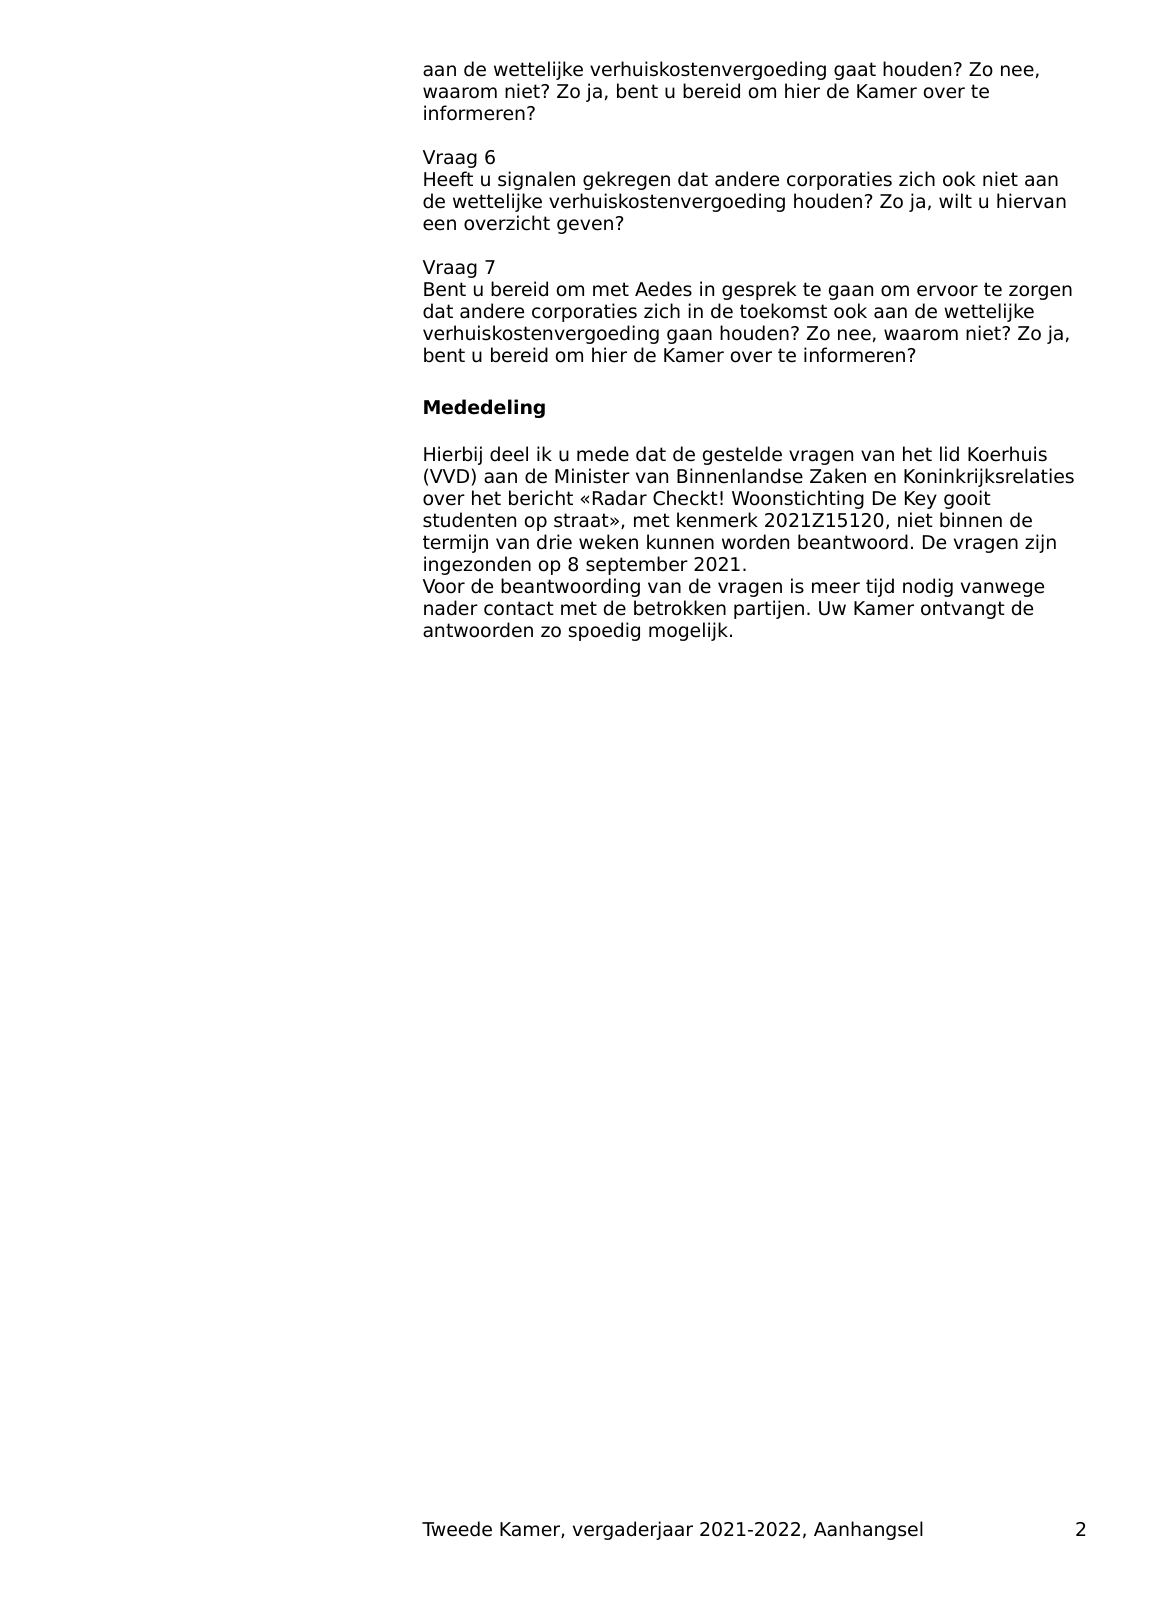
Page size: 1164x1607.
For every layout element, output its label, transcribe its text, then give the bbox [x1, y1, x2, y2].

text Hierbij deel ik u mede dat de gestelde vragen van het lid Koerhuis (VVD) aan de Minister van Binnenlandse Zaken en Koninkrijksrelaties over het bericht «Radar Checkt! Woonstichting De Key gooit studenten op straat», met kenmerk 2021Z15120, niet binnen de termijn van drie weken kunnen worden beantwoord. De vragen zijn ingezonden op 8 september 2021. [422, 444, 1087, 576]
text Voor de beantwoording van de vragen is meer tijd nodig vanwege nader contact met de betrokken partijen. Uw Kamer ontvangt de antwoorden zo spoedig mogelijk. [422, 576, 1087, 642]
text Vraag 7 [422, 257, 1087, 279]
text Bent u bereid om met Aedes in gesprek te gaan om ervoor te zorgen dat andere corporaties zich in de toekomst ook aan de wettelijke verhuiskostenvergoeding gaan houden? Zo nee, waarom niet? Zo ja, bent u bereid om hier de Kamer over te informeren? [422, 279, 1087, 367]
subtitle Mededeling [422, 397, 1087, 419]
text Heeft u signalen gekregen dat andere corporaties zich ook niet aan de wettelijke verhuiskostenvergoeding houden? Zo ja, wilt u hiervan een overzicht geven? [422, 169, 1087, 235]
text Vraag 6 [422, 147, 1087, 169]
text aan de wettelijke verhuiskostenvergoeding gaat houden? Zo nee, waarom niet? Zo ja, bent u bereid om hier de Kamer over te informeren? [422, 59, 1087, 125]
